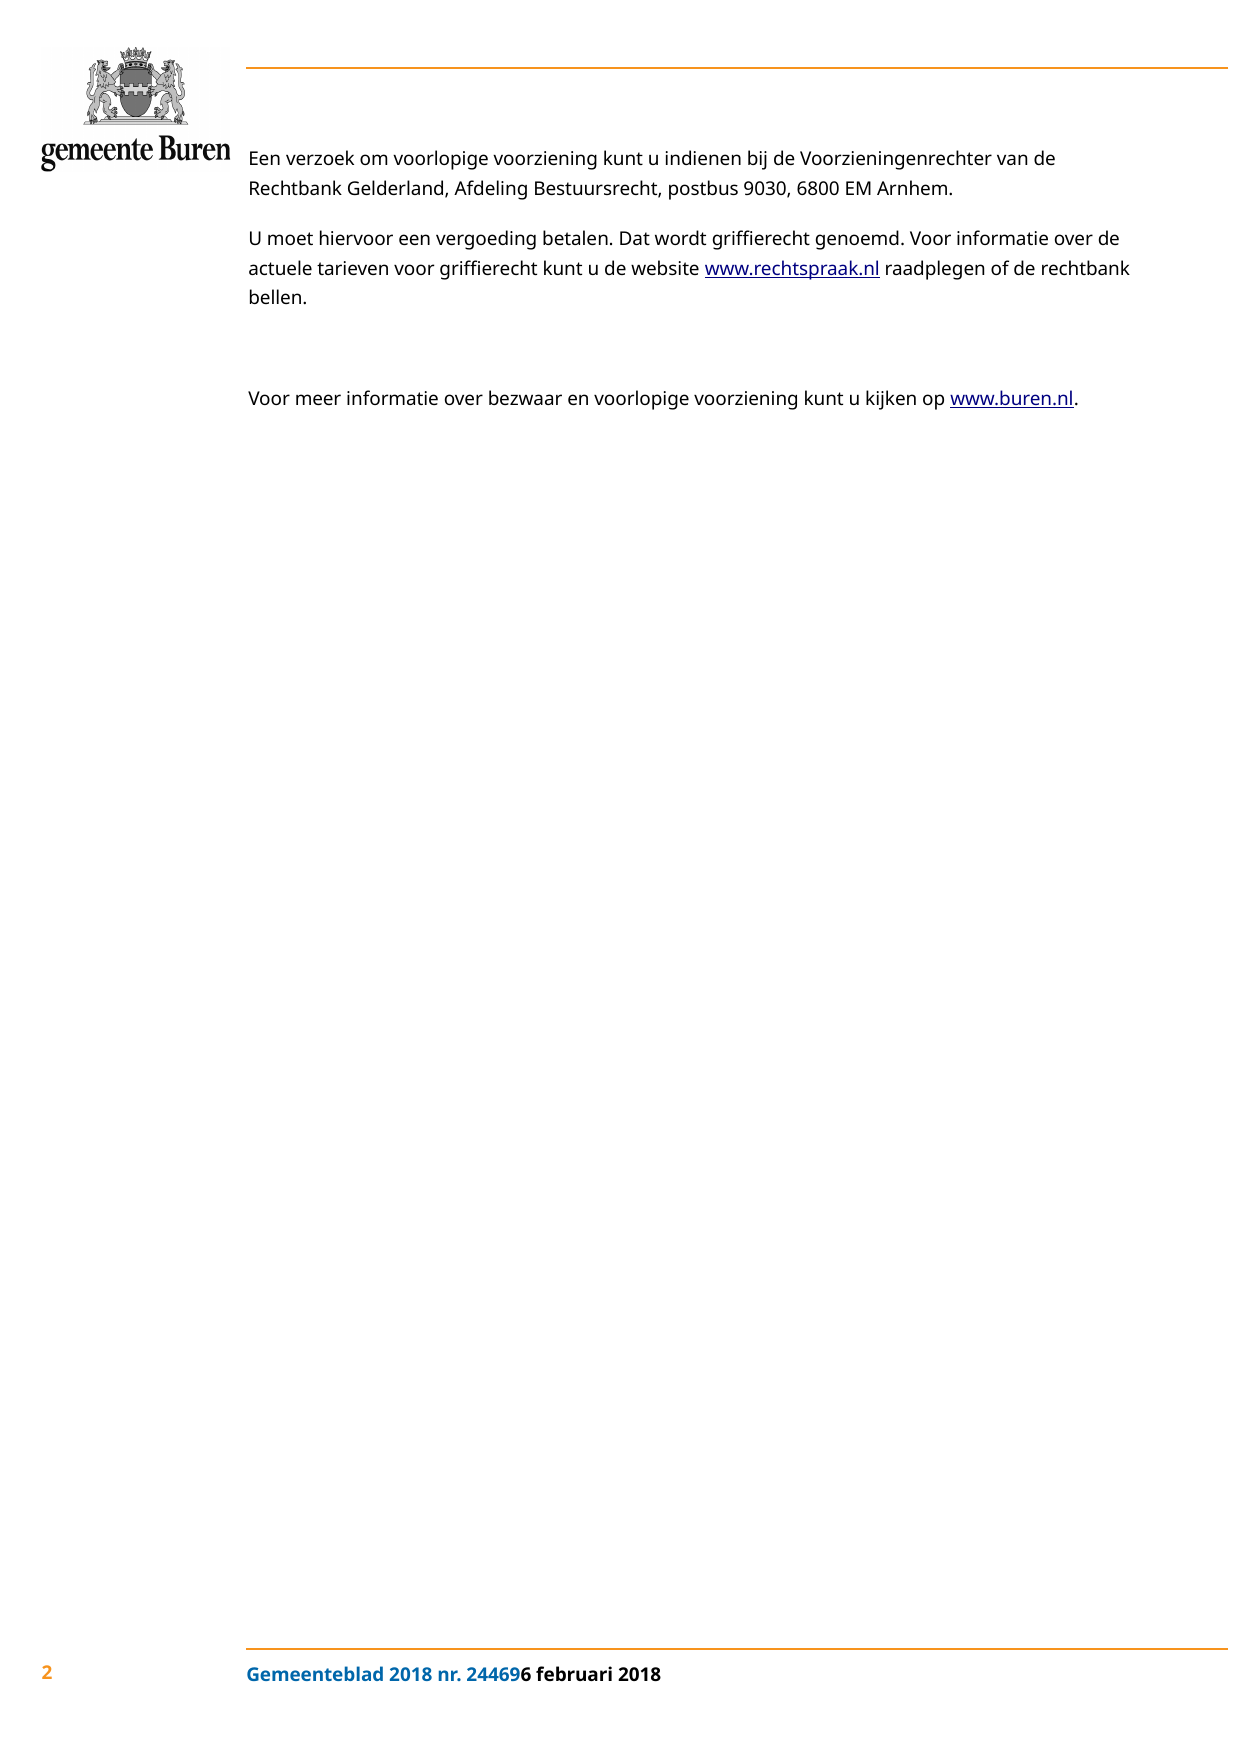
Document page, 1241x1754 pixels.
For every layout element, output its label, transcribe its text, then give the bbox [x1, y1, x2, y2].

text Een verzoek om voorlopige voorziening kunt u indienen bij de Voorzieningenrechter van de Rechtbank Gelderland, Afdeling Bestuursrecht, postbus 9030, 6800 EM Arnhem. [248, 145, 1152, 201]
text Voor meer informatie over bezwaar en voorlopige voorziening kunt u kijken op www.buren.nl. [248, 385, 1152, 411]
picture [41, 47, 231, 172]
text U moet hiervoor een vergoeding betalen. Dat wordt griffierecht genoemd. Voor informatie over de actuele tarieven voor griffierecht kunt u de website www.rechtspraak.nl raadplegen of de rechtbank bellen. [248, 225, 1152, 310]
